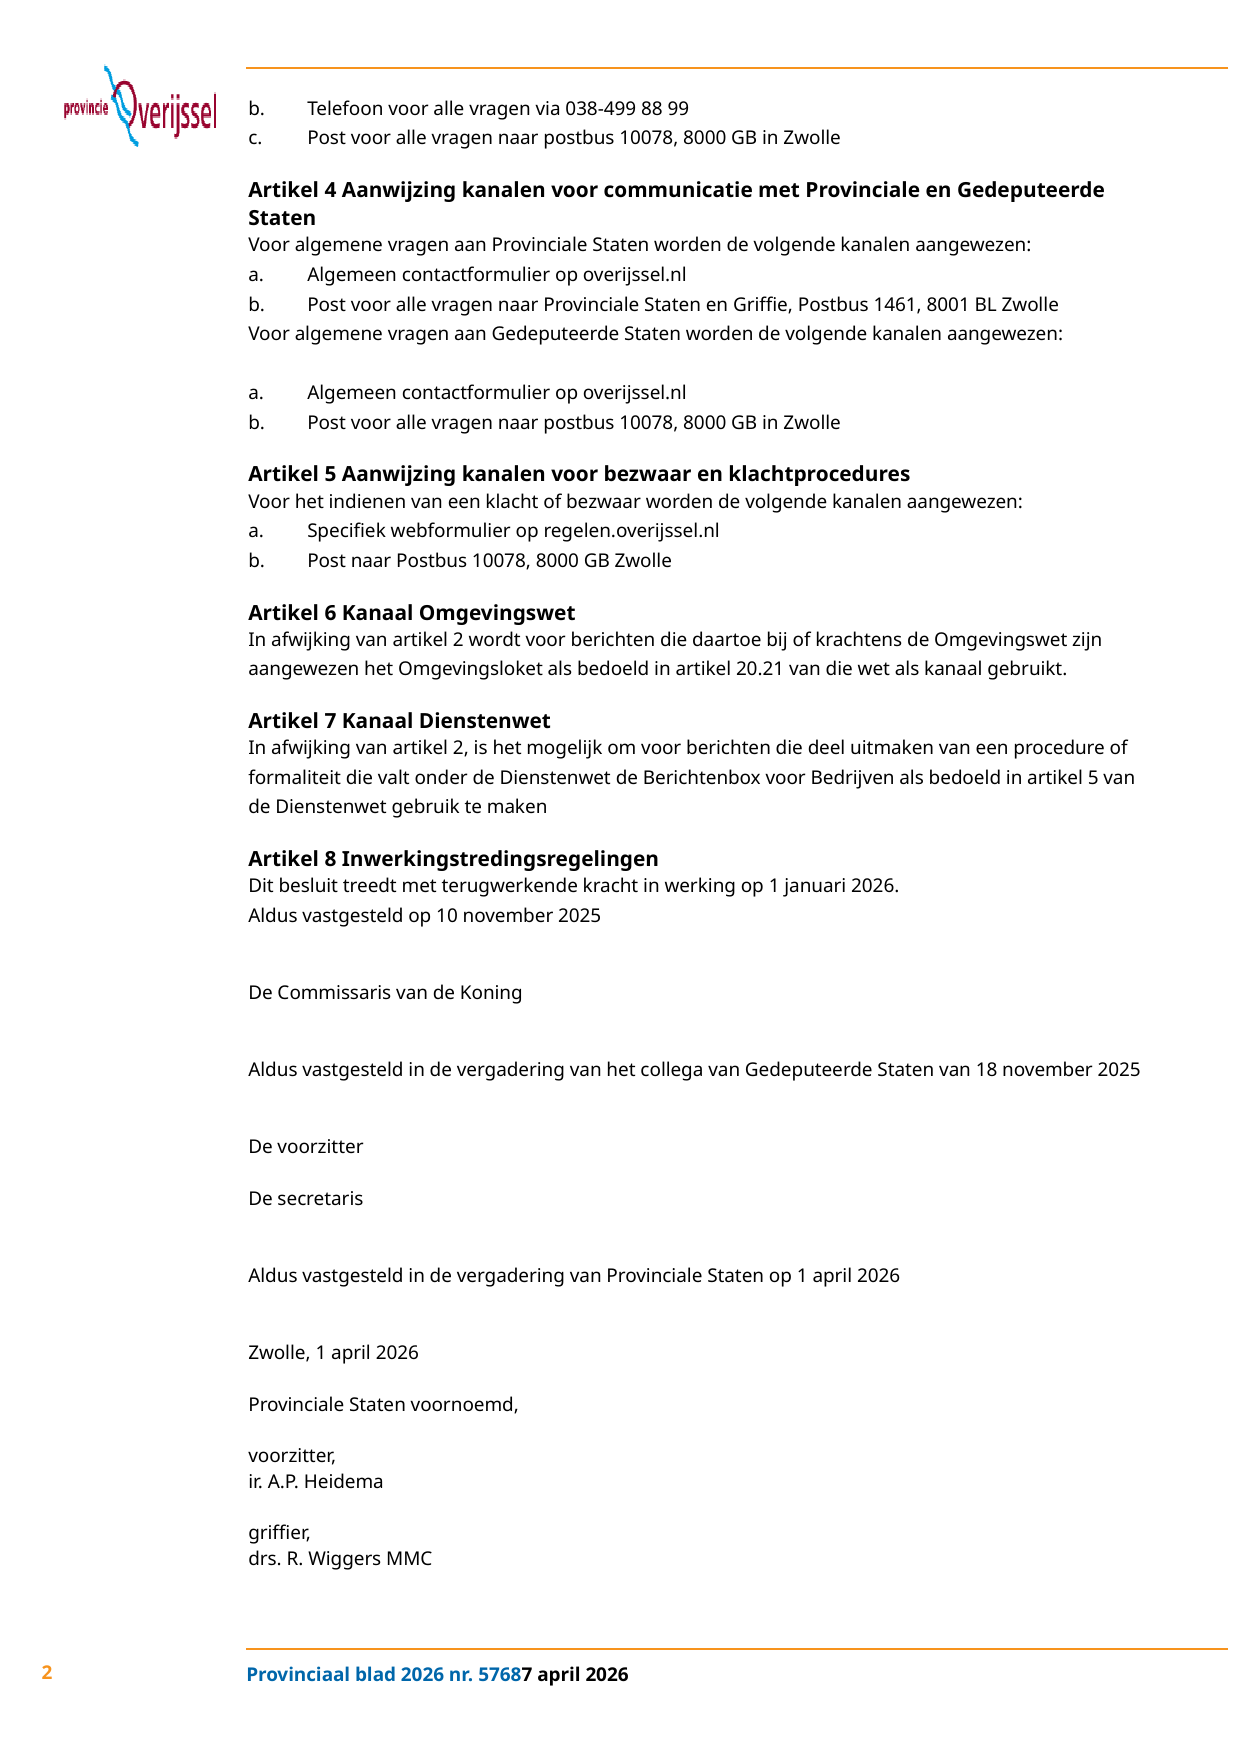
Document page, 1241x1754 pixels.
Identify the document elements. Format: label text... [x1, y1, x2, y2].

text voorzitter, [248, 1442, 1152, 1468]
list Post naar Postbus 10078, 8000 GB Zwolle [248, 547, 1152, 573]
text Voor het indienen van een klacht of bezwaar worden de volgende kanalen aangewezen: [248, 488, 1152, 514]
text Aldus vastgesteld in de vergadering van Provinciale Staten op 1 april 2026 [248, 1262, 1152, 1288]
text griffier, [248, 1519, 1152, 1545]
list Post voor alle vragen naar Provinciale Staten en Griffie, Postbus 1461, 8001 BL Zwolle [248, 291, 1152, 317]
text De Commissaris van de Koning [248, 979, 1152, 1005]
list Post voor alle vragen naar postbus 10078, 8000 GB in Zwolle [248, 124, 1152, 150]
list Telefoon voor alle vragen via 038-499 88 99 [248, 95, 1152, 121]
text Dit besluit treedt met terugwerkende kracht in werking op 1 januari 2026. [248, 872, 1152, 898]
text Artikel 8 Inwerkingstredingsregelingen [248, 844, 1152, 872]
picture [41, 47, 231, 172]
text Provinciale Staten voornoemd, [248, 1391, 1152, 1417]
list Specifiek webformulier op regelen.overijssel.nl [248, 518, 1152, 543]
text De secretaris [248, 1185, 1152, 1211]
text Zwolle, 1 april 2026 [248, 1339, 1152, 1365]
text Voor algemene vragen aan Gedeputeerde Staten worden de volgende kanalen aangewezen: [248, 320, 1152, 346]
text ir. A.P. Heidema [248, 1468, 1152, 1494]
text Voor algemene vragen aan Provinciale Staten worden de volgende kanalen aangewezen: [248, 232, 1152, 257]
list Algemeen contactformulier op overijssel.nl [248, 261, 1152, 287]
list Post voor alle vragen naar postbus 10078, 8000 GB in Zwolle [248, 409, 1152, 435]
text In afwijking van artikel 2, is het mogelijk om voor berichten die deel uitmaken van een procedure of formaliteit die valt onder de Dienstenwet de Berichtenbox voor Bedrijven als bedoeld in artikel 5 van de Dienstenwet gebruik te maken [248, 734, 1152, 819]
text Aldus vastgesteld in de vergadering van het collega van Gedeputeerde Staten van 18 november 2025 [248, 1056, 1152, 1082]
list Algemeen contactformulier op overijssel.nl [248, 379, 1152, 405]
text Artikel 4 Aanwijzing kanalen voor communicatie met Provinciale en Gedeputeerde Staten [248, 175, 1152, 232]
text De voorzitter [248, 1134, 1152, 1159]
text Aldus vastgesteld op 10 november 2025 [248, 902, 1152, 928]
text Artikel 7 Kanaal Dienstenwet [248, 706, 1152, 734]
text Artikel 6 Kanaal Omgevingswet [248, 598, 1152, 626]
text Artikel 5 Aanwijzing kanalen voor bezwaar en klachtprocedures [248, 459, 1152, 488]
text drs. R. Wiggers MMC [248, 1545, 1152, 1571]
text In afwijking van artikel 2 wordt voor berichten die daartoe bij of krachtens de Omgevingswet zijn aangewezen het Omgevingsloket als bedoeld in artikel 20.21 van die wet als kanaal gebruikt. [248, 626, 1152, 681]
